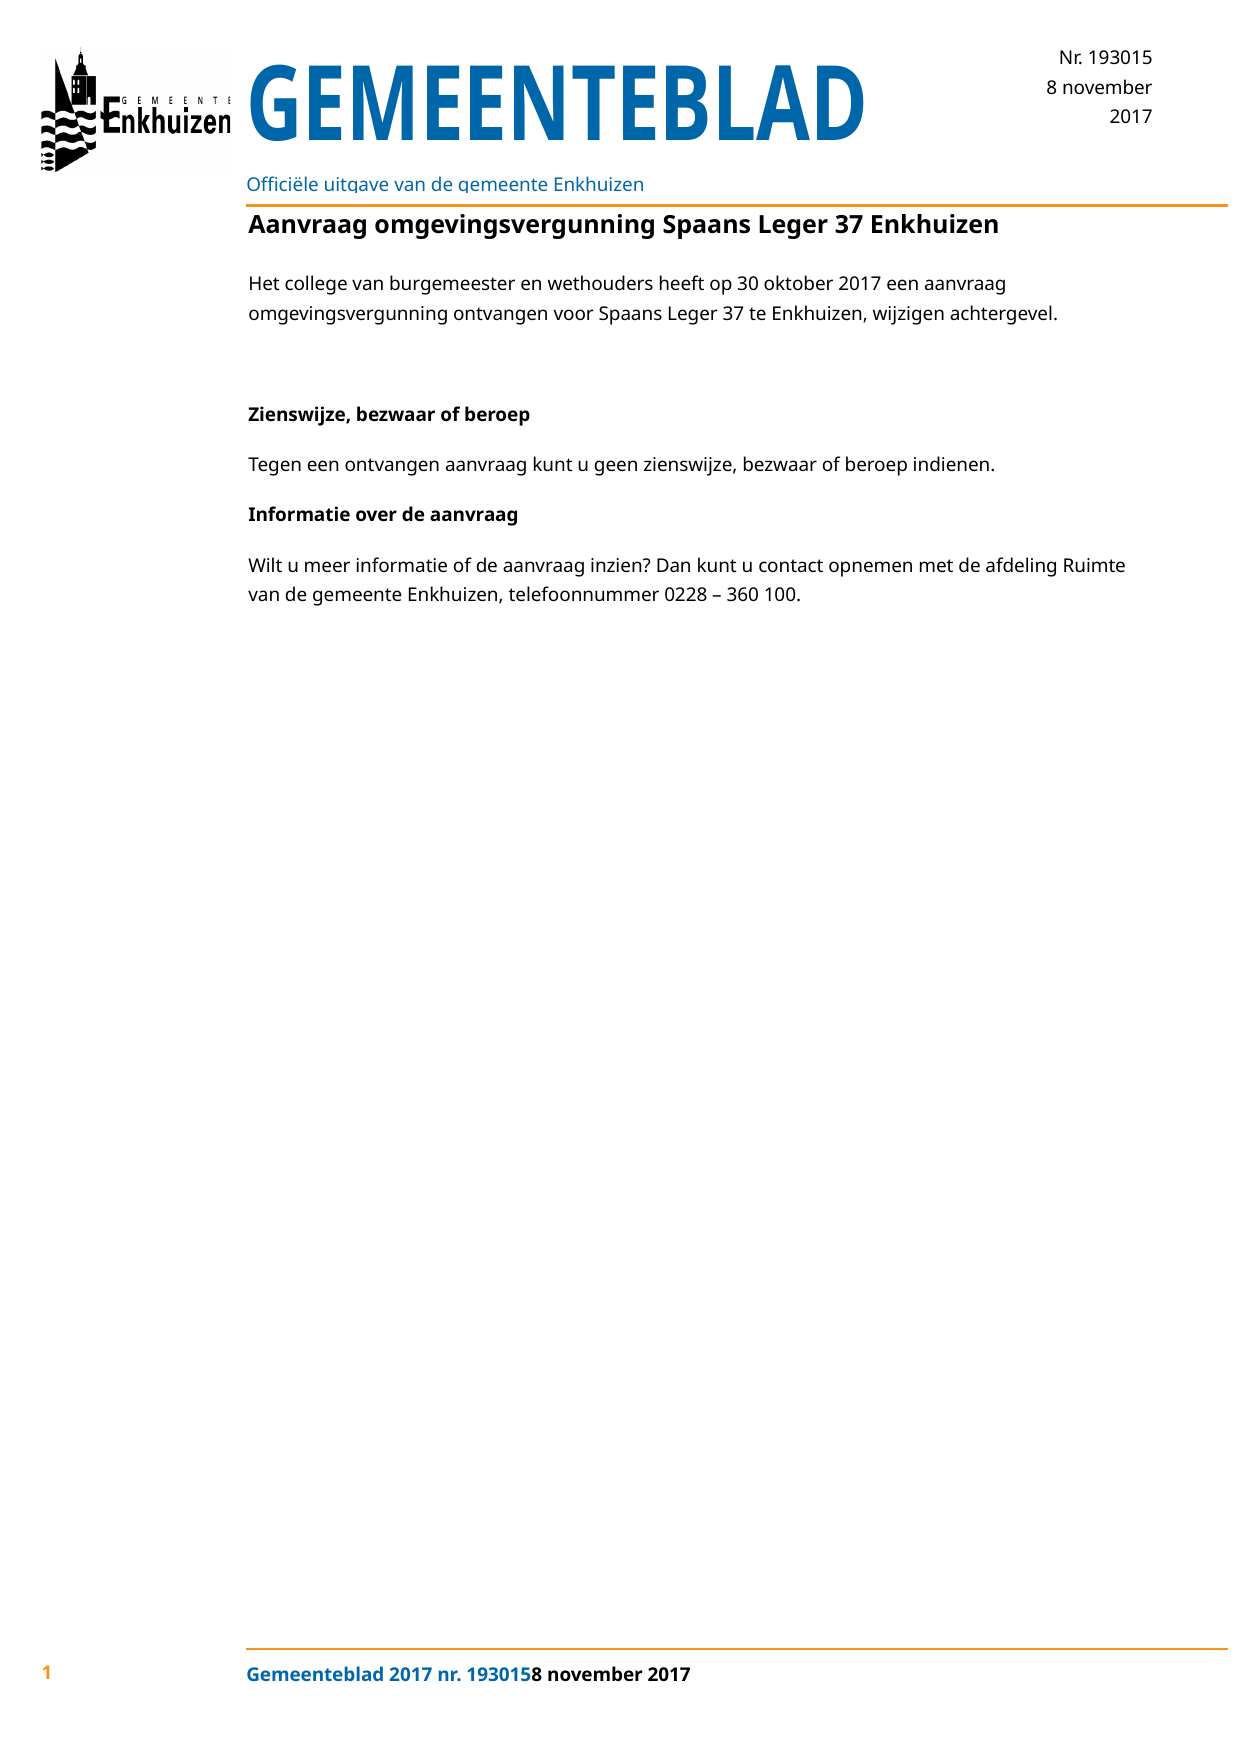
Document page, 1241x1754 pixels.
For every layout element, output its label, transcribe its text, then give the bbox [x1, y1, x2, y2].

picture [41, 47, 231, 172]
text Tegen een ontvangen aanvraag kunt u geen zienswijze, bezwaar of beroep indienen. [248, 451, 1152, 477]
text Het college van burgemeester en wethouders heeft op 30 oktober 2017 een aanvraag omgevingsvergunning ontvangen voor Spaans Leger 37 te Enkhuizen, wijzigen achtergevel. [248, 270, 1152, 326]
text Aanvraag omgevingsvergunning Spaans Leger 37 Enkhuizen [248, 207, 1152, 241]
text Informatie over de aanvraag [248, 502, 1152, 527]
text Wilt u meer informatie of de aanvraag inzien? Dan kunt u contact opnemen met de afdeling Ruimte van de gemeente Enkhuizen, telefoonnummer 0228 – 360 100. [248, 552, 1152, 607]
text Zienswijze, bezwaar of beroep [248, 401, 1152, 426]
